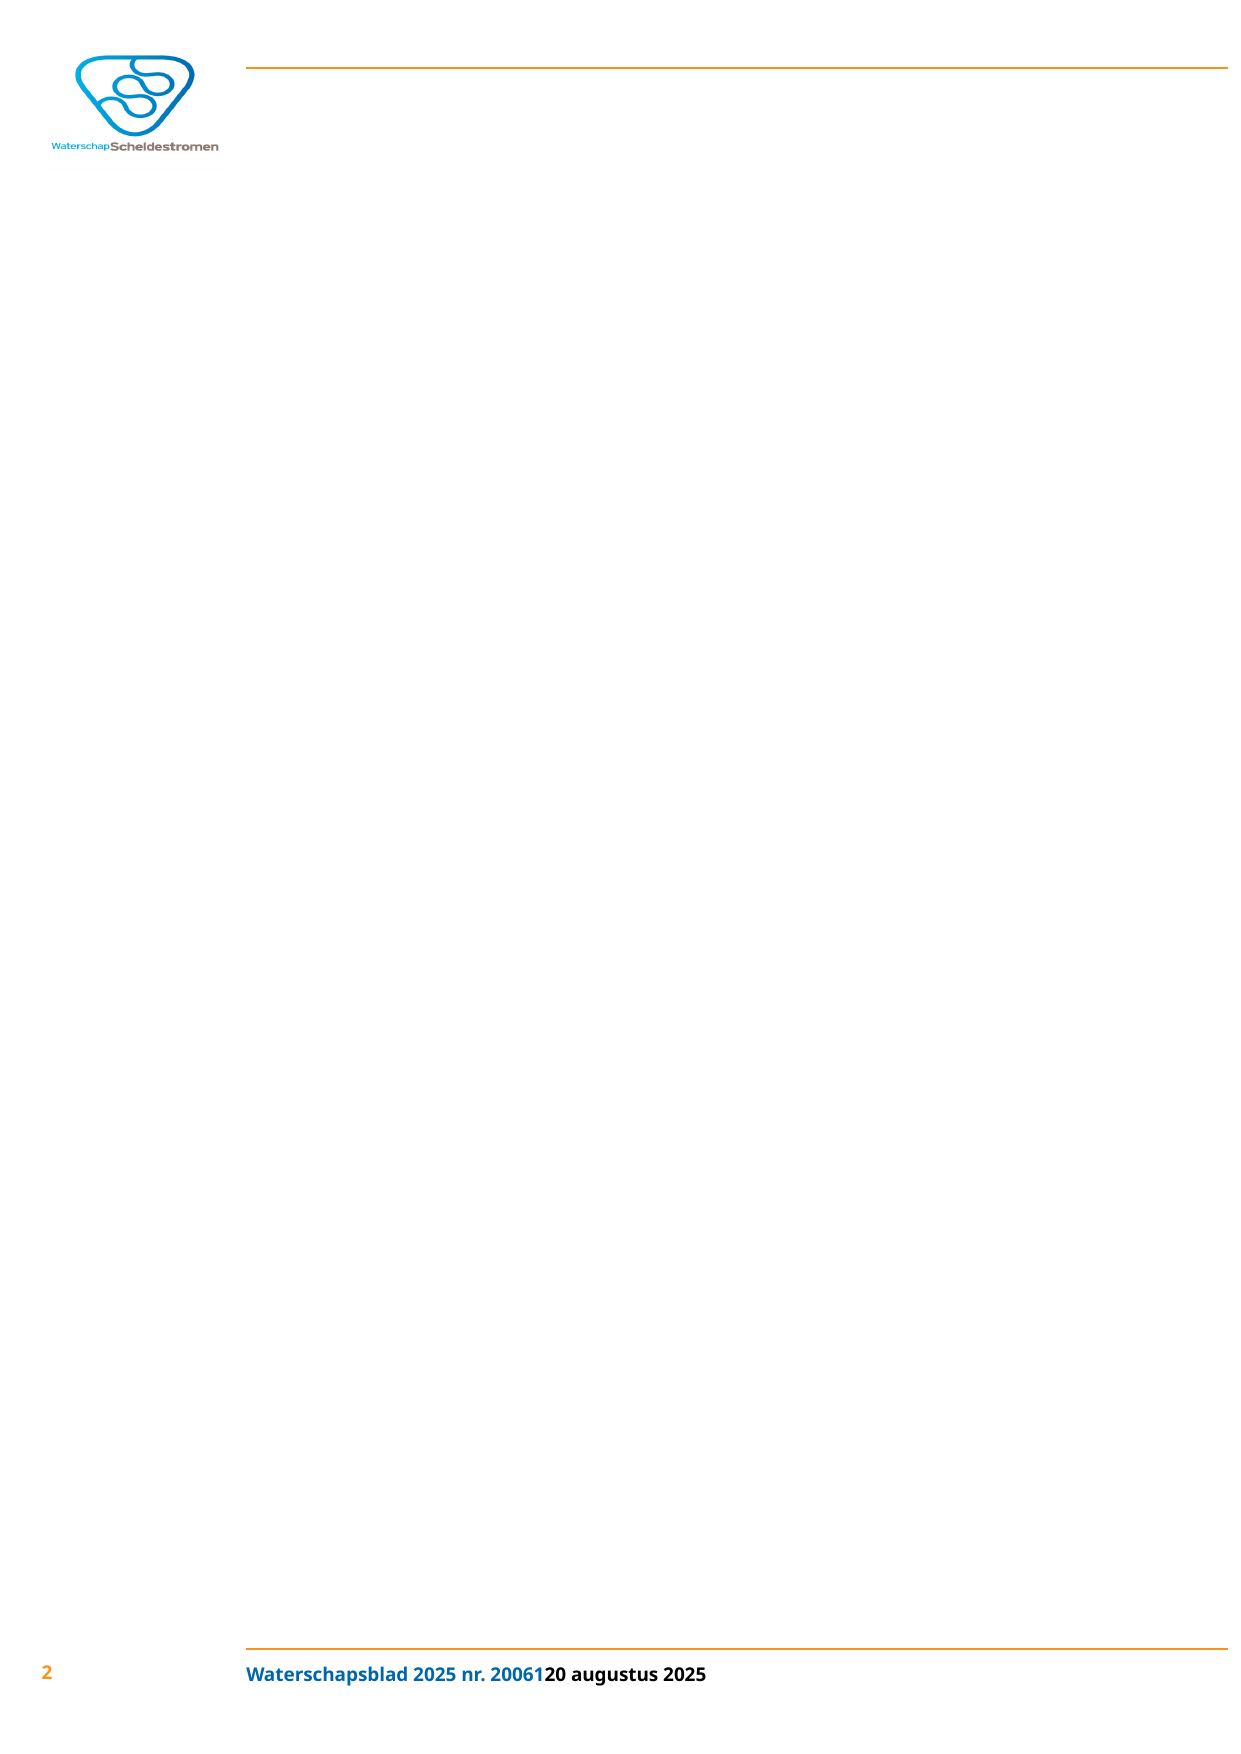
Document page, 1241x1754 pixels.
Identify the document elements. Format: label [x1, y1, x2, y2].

picture [41, 47, 231, 172]
